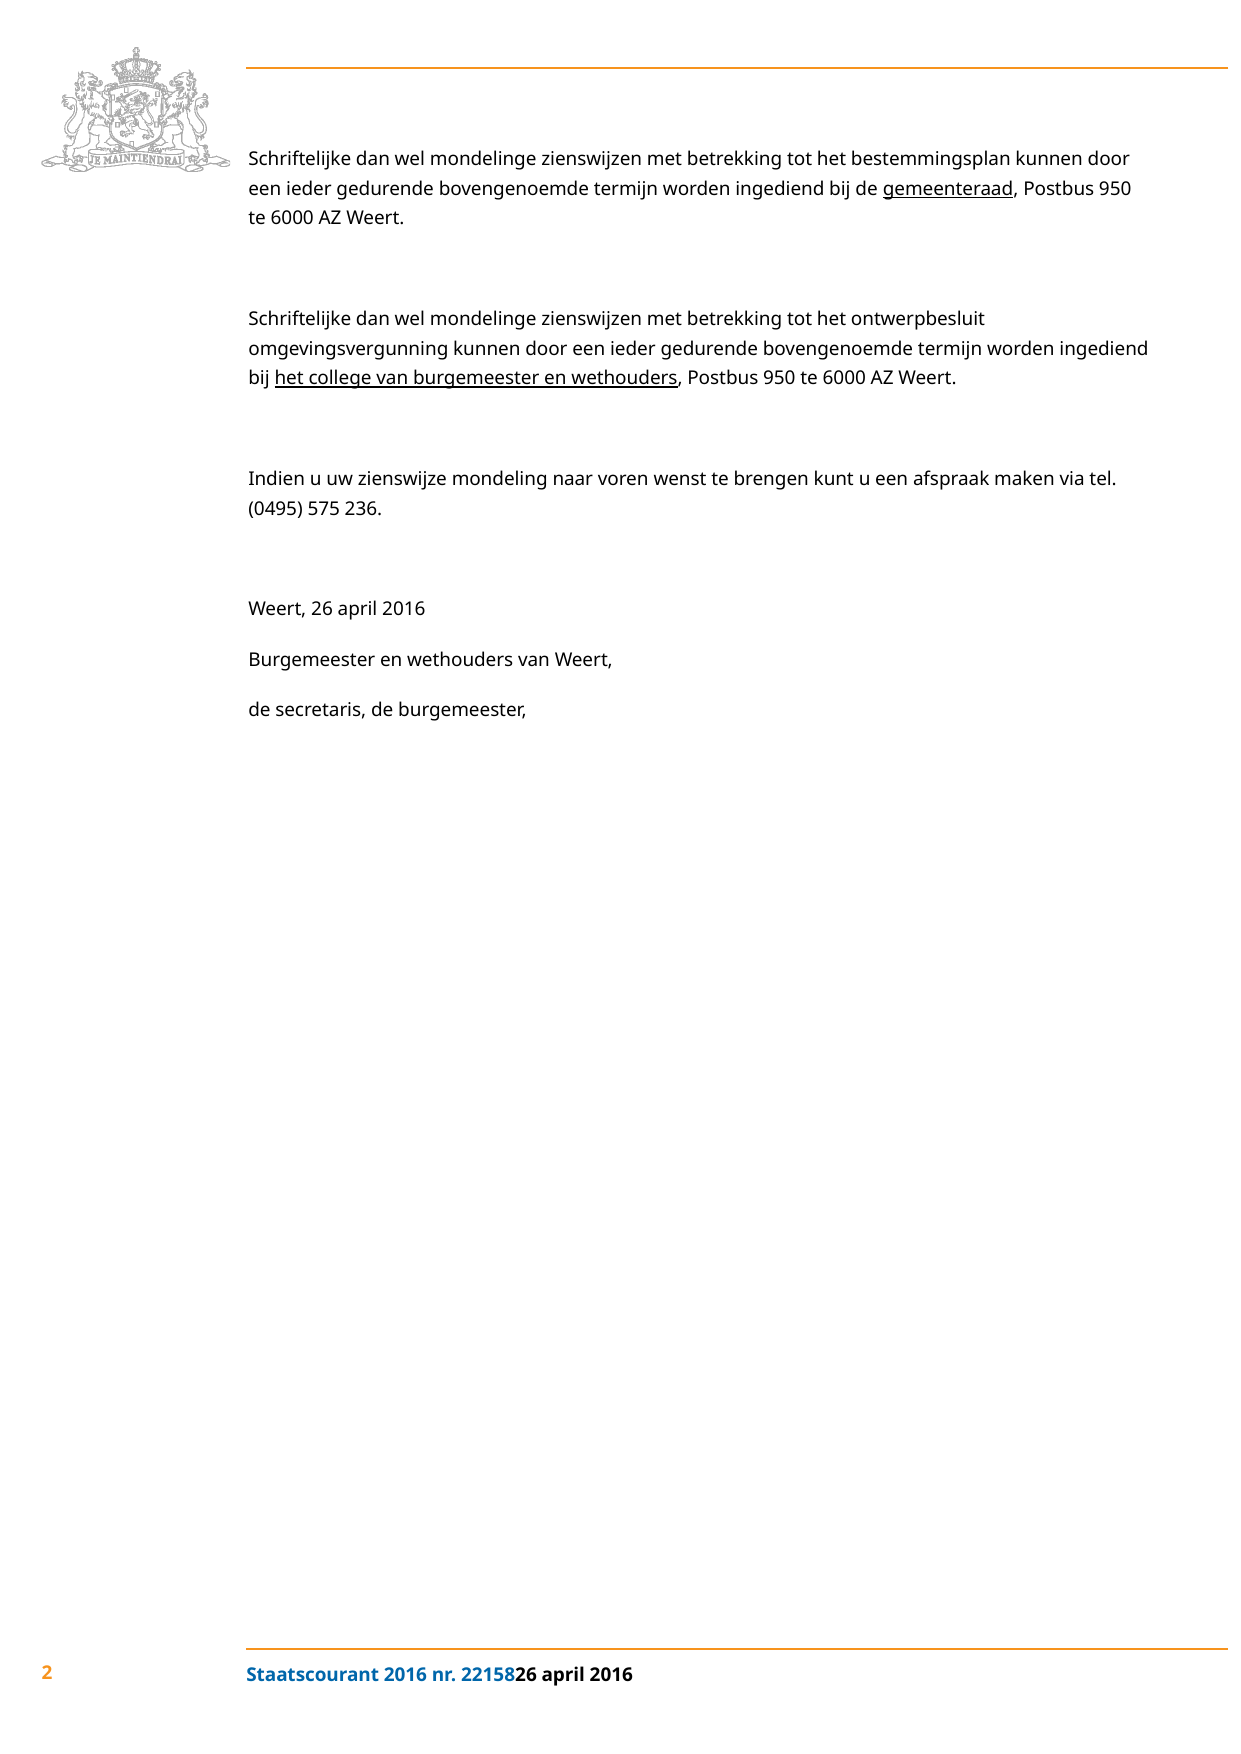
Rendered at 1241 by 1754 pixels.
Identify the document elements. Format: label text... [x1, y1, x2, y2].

text Indien u uw zienswijze mondeling naar voren wenst te brengen kunt u een afspraak maken via tel. (0495) 575 236. [248, 465, 1152, 521]
text Burgemeester en wethouders van Weert, [248, 646, 1152, 672]
text de secretaris, de burgemeester, [248, 696, 1152, 722]
text Weert, 26 april 2016 [248, 596, 1152, 621]
text Schriftelijke dan wel mondelinge zienswijzen met betrekking tot het ontwerpbesluit omgevingsvergunning kunnen door een ieder gedurende bovengenoemde termijn worden ingediend bij het college van burgemeester en wethouders, Postbus 950 te 6000 AZ Weert. [248, 305, 1152, 390]
text Schriftelijke dan wel mondelinge zienswijzen met betrekking tot het bestemmingsplan kunnen door een ieder gedurende bovengenoemde termijn worden ingediend bij de gemeenteraad, Postbus 950 te 6000 AZ Weert. [248, 145, 1152, 230]
picture [41, 47, 231, 172]
